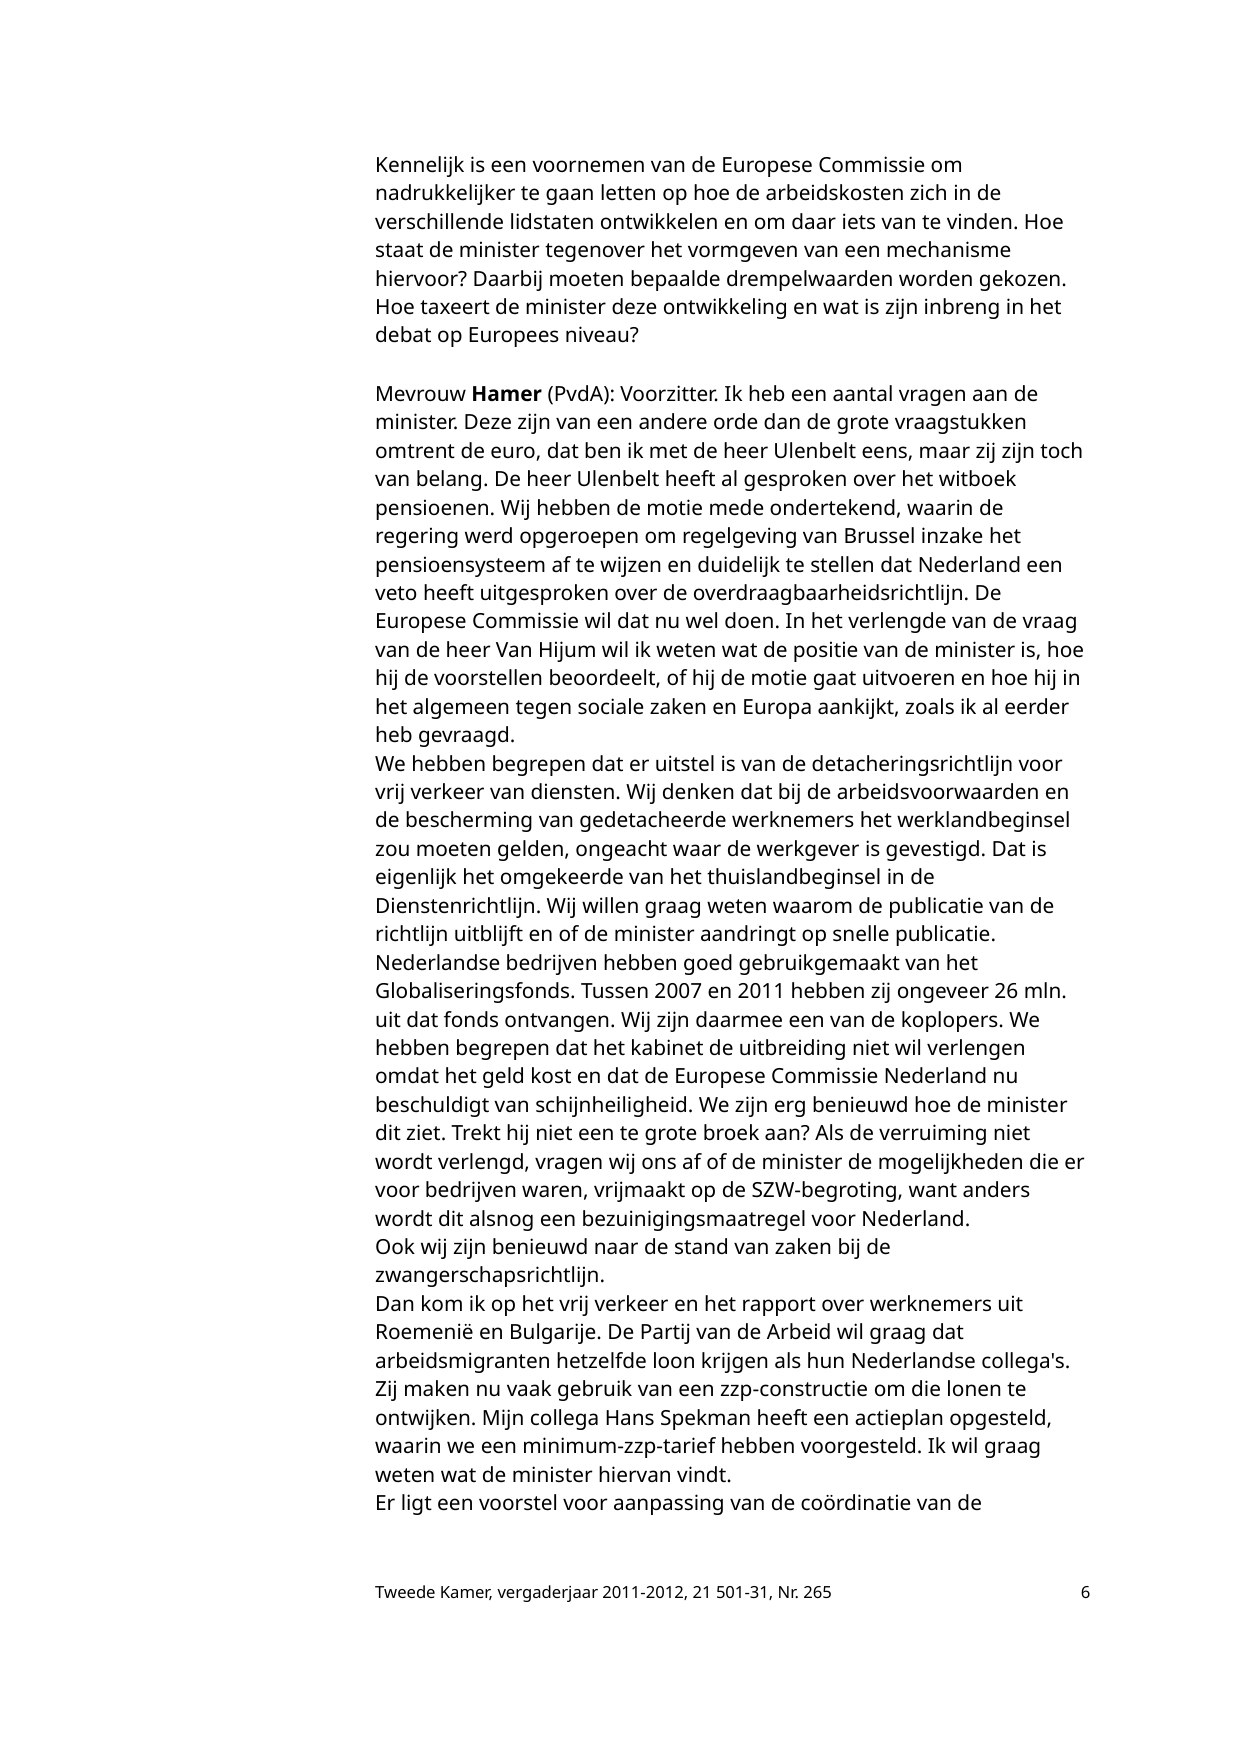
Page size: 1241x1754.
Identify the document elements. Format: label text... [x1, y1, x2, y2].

text We hebben begrepen dat er uitstel is van de detacheringsrichtlijn voor vrij verkeer van diensten. Wij denken dat bij de arbeidsvoorwaarden en de bescherming van gedetacheerde werknemers het werklandbeginsel zou moeten gelden, ongeacht waar de werkgever is gevestigd. Dat is eigenlijk het omgekeerde van het thuislandbeginsel in de Dienstenrichtlijn. Wij willen graag weten waarom de publicatie van de richtlijn uitblijft en of de minister aandringt op snelle publicatie. [375, 749, 1090, 948]
text Er ligt een voorstel voor aanpassing van de coördinatie van de [375, 1488, 1090, 1517]
text Ook wij zijn benieuwd naar de stand van zaken bij de zwangerschapsrichtlijn. [375, 1232, 1090, 1289]
text Dan kom ik op het vrij verkeer en het rapport over werknemers uit Roemenië en Bulgarije. De Partij van de Arbeid wil graag dat arbeidsmigranten hetzelfde loon krijgen als hun Nederlandse collega's. Zij maken nu vaak gebruik van een zzp-constructie om die lonen te ontwijken. Mijn collega Hans Spekman heeft een actieplan opgesteld, waarin we een minimum-zzp-tarief hebben voorgesteld. Ik wil graag weten wat de minister hiervan vindt. [375, 1289, 1090, 1488]
text Kennelijk is een voornemen van de Europese Commissie om nadrukkelijker te gaan letten op hoe de arbeidskosten zich in de verschillende lidstaten ontwikkelen en om daar iets van te vinden. Hoe staat de minister tegenover het vormgeven van een mechanisme hiervoor? Daarbij moeten bepaalde drempelwaarden worden gekozen. Hoe taxeert de minister deze ontwikkeling en wat is zijn inbreng in het debat op Europees niveau? [375, 150, 1090, 349]
text Nederlandse bedrijven hebben goed gebruikgemaakt van het Globaliseringsfonds. Tussen 2007 en 2011 hebben zij ongeveer 26 mln. uit dat fonds ontvangen. Wij zijn daarmee een van de koplopers. We hebben begrepen dat het kabinet de uitbreiding niet wil verlengen omdat het geld kost en dat de Europese Commissie Nederland nu beschuldigt van schijnheiligheid. We zijn erg benieuwd hoe de minister dit ziet. Trekt hij niet een te grote broek aan? Als de verruiming niet wordt verlengd, vragen wij ons af of de minister de mogelijkheden die er voor bedrijven waren, vrijmaakt op de SZW-begroting, want anders wordt dit alsnog een bezuinigingsmaatregel voor Nederland. [375, 948, 1090, 1232]
text Mevrouw Hamer (PvdA): Voorzitter. Ik heb een aantal vragen aan de minister. Deze zijn van een andere orde dan de grote vraagstukken omtrent de euro, dat ben ik met de heer Ulenbelt eens, maar zij zijn toch van belang. De heer Ulenbelt heeft al gesproken over het witboek pensioenen. Wij hebben de motie mede ondertekend, waarin de regering werd opgeroepen om regelgeving van Brussel inzake het pensioensysteem af te wijzen en duidelijk te stellen dat Nederland een veto heeft uitgesproken over de overdraagbaarheidsrichtlijn. De Europese Commissie wil dat nu wel doen. In het verlengde van de vraag van de heer Van Hijum wil ik weten wat de positie van de minister is, hoe hij de voorstellen beoordeelt, of hij de motie gaat uitvoeren en hoe hij in het algemeen tegen sociale zaken en Europa aankijkt, zoals ik al eerder heb gevraagd. [375, 379, 1090, 749]
